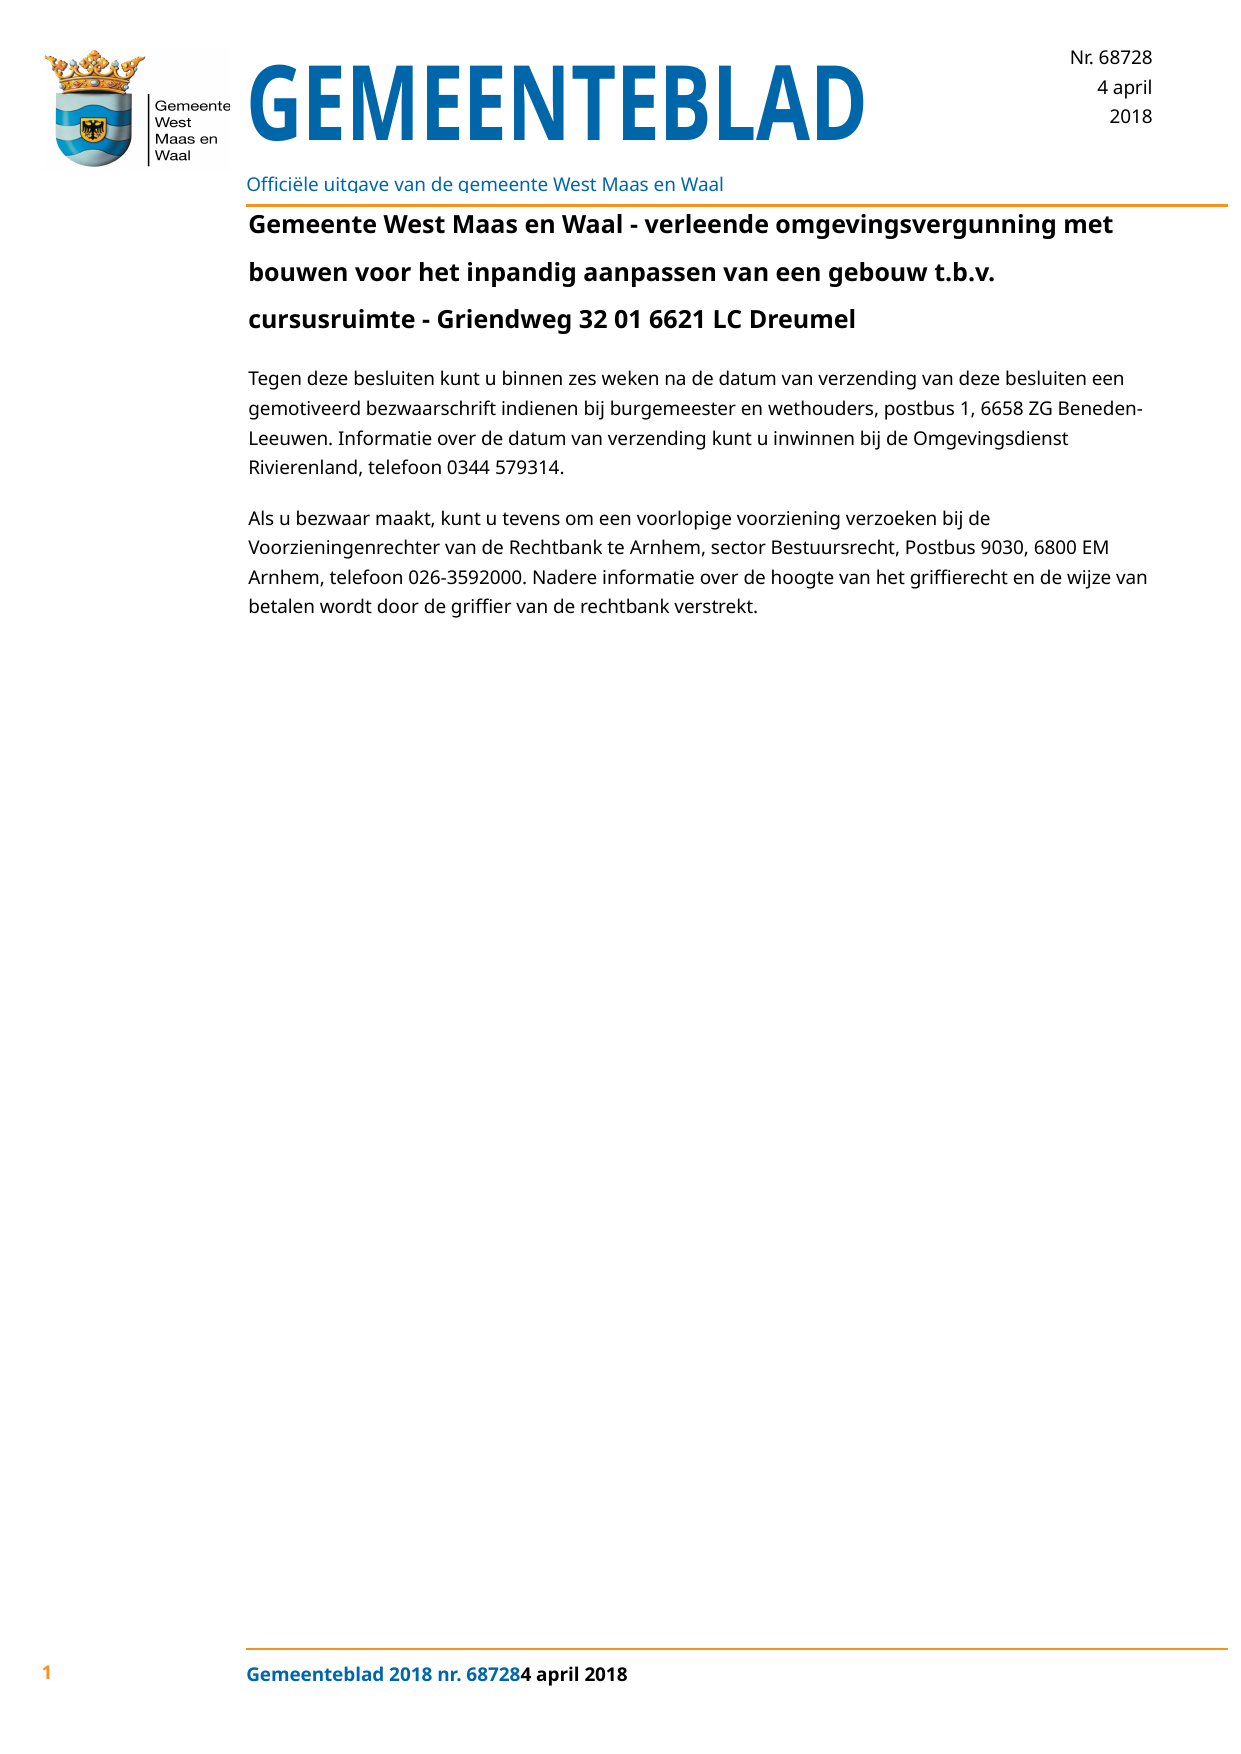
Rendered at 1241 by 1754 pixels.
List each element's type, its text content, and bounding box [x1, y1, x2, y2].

text Gemeente West Maas en Waal - verleende omgevingsvergunning met bouwen voor het inpandig aanpassen van een gebouw t.b.v. cursusruimte - Griendweg 32 01 6621 LC Dreumel [248, 207, 1152, 336]
text Als u bezwaar maakt, kunt u tevens om een voorlopige voorziening verzoeken bij de Voorzieningenrechter van de Rechtbank te Arnhem, sector Bestuursrecht, Postbus 9030, 6800 EM Arnhem, telefoon 026-3592000. Nadere informatie over de hoogte van het griffierecht en de wijze van betalen wordt door de griffier van de rechtbank verstrekt. [248, 505, 1152, 619]
picture [41, 47, 231, 172]
text Tegen deze besluiten kunt u binnen zes weken na de datum van verzending van deze besluiten een gemotiveerd bezwaarschrift indienen bij burgemeester en wethouders, postbus 1, 6658 ZG Beneden-Leeuwen. Informatie over de datum van verzending kunt u inwinnen bij de Omgevingsdienst Rivierenland, telefoon 0344 579314. [248, 366, 1152, 480]
